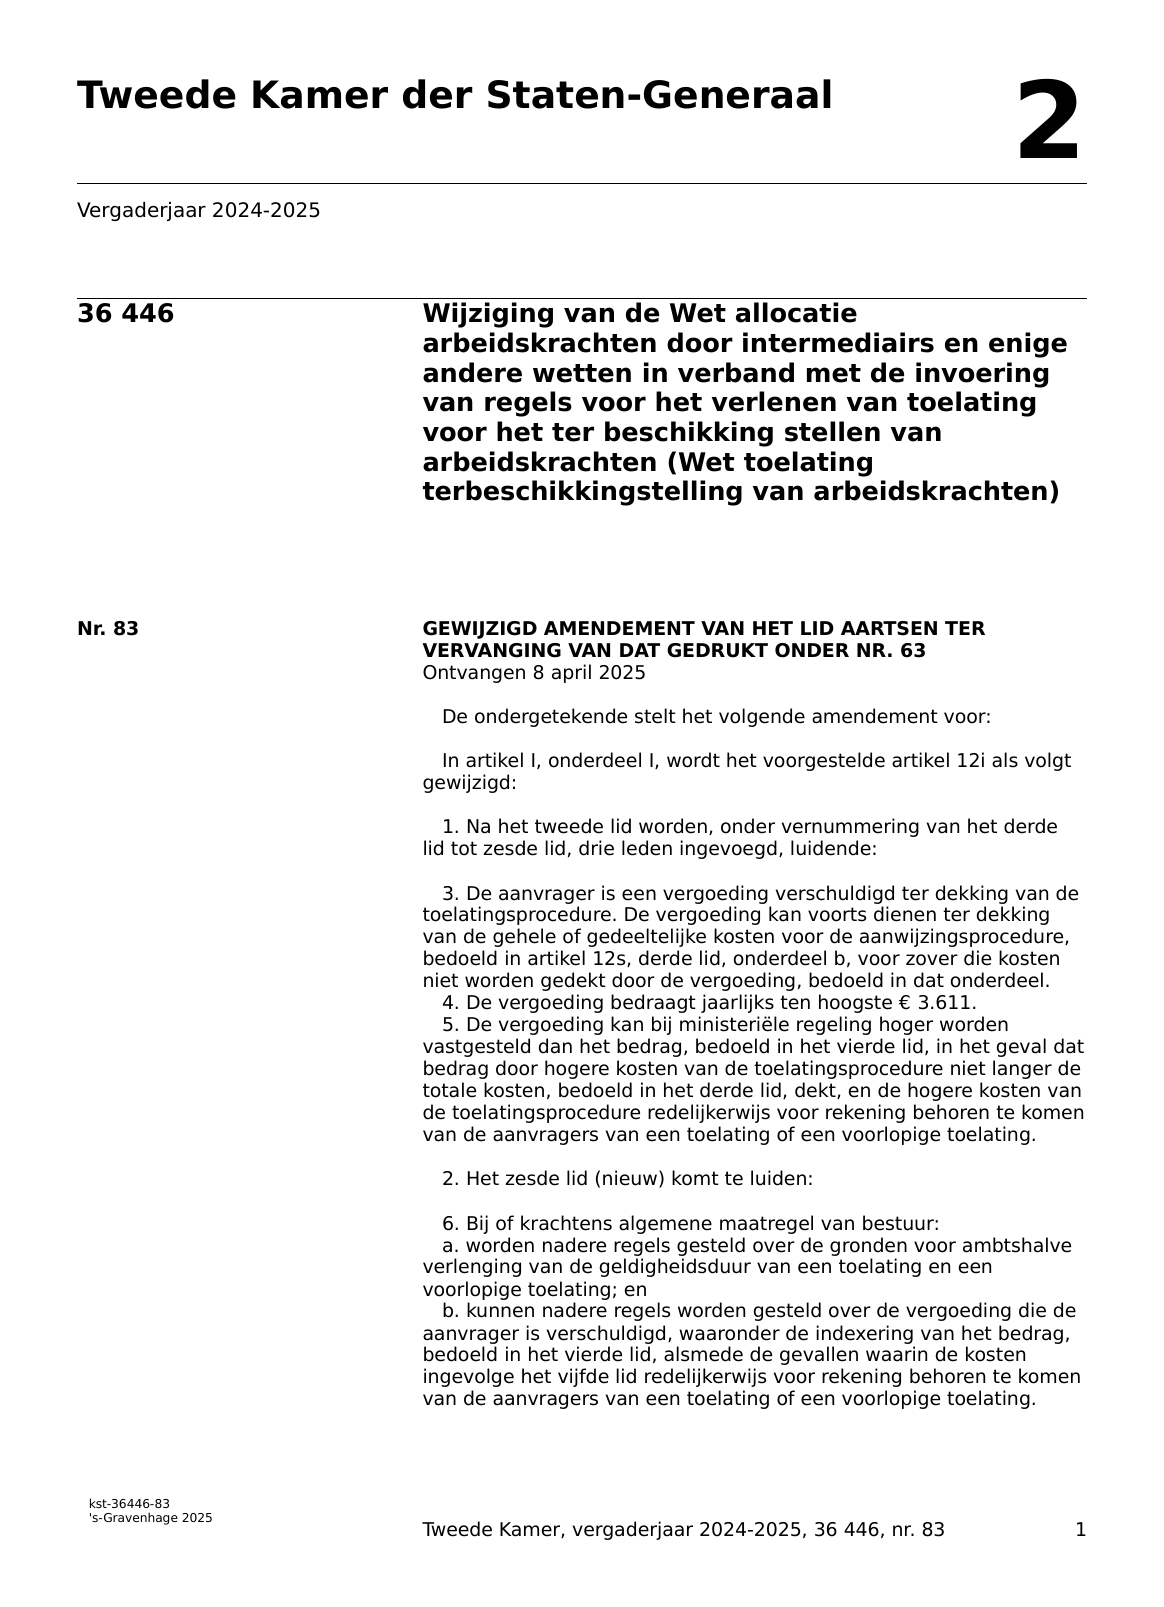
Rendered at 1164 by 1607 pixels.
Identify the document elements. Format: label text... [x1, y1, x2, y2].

text Ontvangen 8 april 2025 [422, 662, 1087, 684]
text 3. De aanvrager is een vergoeding verschuldigd ter dekking van de toelatingsprocedure. De vergoeding kan voorts dienen ter dekking van de gehele of gedeeltelijke kosten voor de aanwijzingsprocedure, bedoeld in artikel 12s, derde lid, onderdeel b, voor zover die kosten niet worden gedekt door de vergoeding, bedoeld in dat onderdeel. [422, 882, 1087, 992]
text 2. Het zesde lid (nieuw) komt te luiden: [422, 1168, 1087, 1190]
text kst-36446-83 [88, 1497, 323, 1511]
text De ondergetekende stelt het volgende amendement voor: [422, 706, 1087, 728]
subtitle 36 446 Wijziging van de Wet allocatie arbeidskrachten door intermediairs en enige andere wetten in verband met de invoering van regels voor het verlenen van toelating voor het ter beschikking stellen van arbeidskrachten (Wet toelating terbeschikkingstelling van arbeidskrachten) [77, 299, 1087, 507]
text 6. Bij of krachtens algemene maatregel van bestuur: [422, 1212, 1087, 1234]
text 5. De vergoeding kan bij ministeriële regeling hoger worden vastgesteld dan het bedrag, bedoeld in het vierde lid, in het geval dat bedrag door hogere kosten van de toelatingsprocedure niet langer de totale kosten, bedoeld in het derde lid, dekt, en de hogere kosten van de toelatingsprocedure redelijkerwijs voor rekening behoren te komen van de aanvragers van een toelating of een voorlopige toelating. [422, 1014, 1087, 1146]
text 4. De vergoeding bedraagt jaarlijks ten hoogste € 3.611. [422, 992, 1087, 1014]
table_cell Vergaderjaar 2024-2025 [77, 184, 1087, 298]
table_header 2 [886, 59, 1087, 183]
text b. kunnen nadere regels worden gesteld over de vergoeding die de aanvrager is verschuldigd, waaronder de indexering van het bedrag, bedoeld in het vierde lid, alsmede de gevallen waarin de kosten ingevolge het vijfde lid redelijkerwijs voor rekening behoren te komen van de aanvragers van een toelating of een voorlopige toelating. [422, 1300, 1087, 1410]
text In artikel I, onderdeel I, wordt het voorgestelde artikel 12i als volgt gewijzigd: [422, 750, 1087, 794]
table_header Tweede Kamer der Staten-Generaal [77, 59, 886, 183]
text 's-Gravenhage 2025 [88, 1511, 323, 1525]
text 1. Na het tweede lid worden, onder vernummering van het derde lid tot zesde lid, drie leden ingevoegd, luidende: [422, 816, 1087, 860]
text a. worden nadere regels gesteld over de gronden voor ambtshalve verlenging van de geldigheidsduur van een toelating en een voorlopige toelating; en [422, 1234, 1087, 1300]
subtitle Nr. 83 GEWIJZIGD AMENDEMENT VAN HET LID AARTSEN TER VERVANGING VAN DAT GEDRUKT ONDER NR. 63 [77, 618, 1087, 662]
